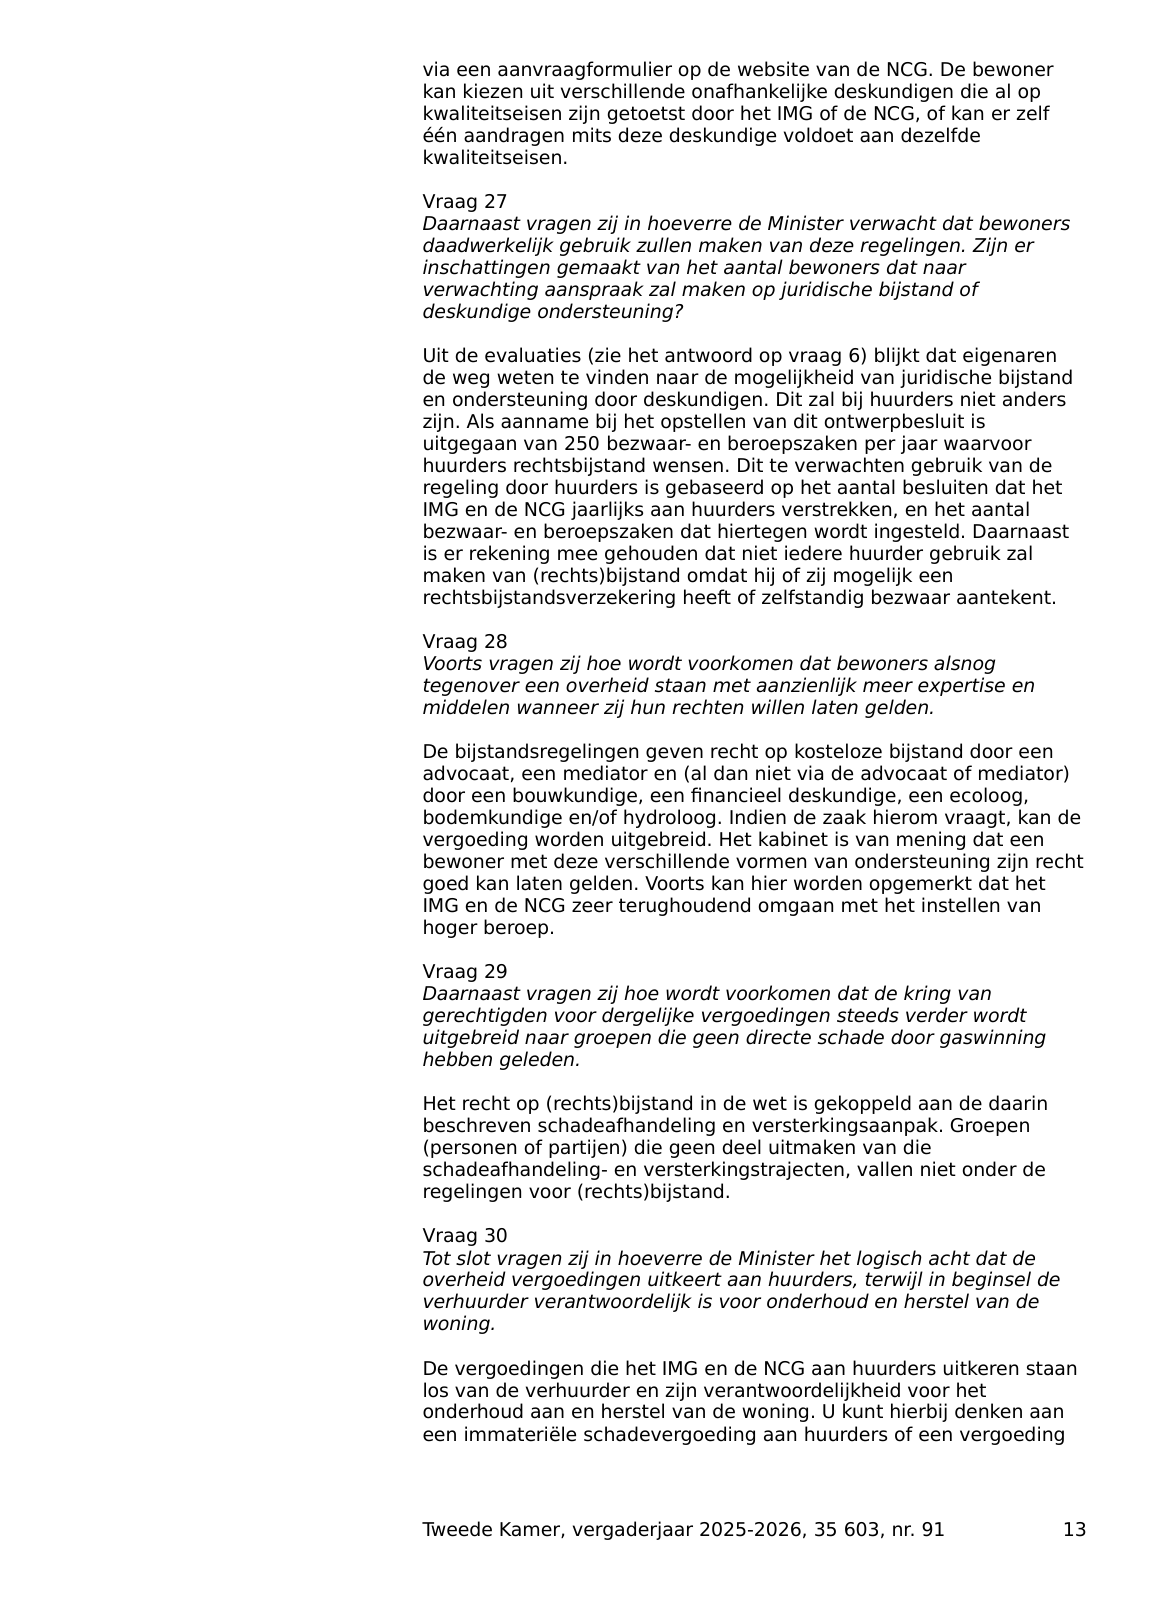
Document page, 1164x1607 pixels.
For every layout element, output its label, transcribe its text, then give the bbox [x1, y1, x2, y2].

text Daarnaast vragen zij hoe wordt voorkomen dat de kring van gerechtigden voor dergelijke vergoedingen steeds verder wordt uitgebreid naar groepen die geen directe schade door gaswinning hebben geleden. [422, 983, 1087, 1071]
text Daarnaast vragen zij in hoeverre de Minister verwacht dat bewoners daadwerkelijk gebruik zullen maken van deze regelingen. Zijn er inschattingen gemaakt van het aantal bewoners dat naar verwachting aanspraak zal maken op juridische bijstand of deskundige ondersteuning? [422, 213, 1087, 323]
text Voorts vragen zij hoe wordt voorkomen dat bewoners alsnog tegenover een overheid staan met aanzienlijk meer expertise en middelen wanneer zij hun rechten willen laten gelden. [422, 653, 1087, 719]
text Uit de evaluaties (zie het antwoord op vraag 6) blijkt dat eigenaren de weg weten te vinden naar de mogelijkheid van juridische bijstand en ondersteuning door deskundigen. Dit zal bij huurders niet anders zijn. Als aanname bij het opstellen van dit ontwerpbesluit is uitgegaan van 250 bezwaar- en beroepszaken per jaar waarvoor huurders rechtsbijstand wensen. Dit te verwachten gebruik van de regeling door huurders is gebaseerd op het aantal besluiten dat het IMG en de NCG jaarlijks aan huurders verstrekken, en het aantal bezwaar- en beroepszaken dat hiertegen wordt ingesteld. Daarnaast is er rekening mee gehouden dat niet iedere huurder gebruik zal maken van (rechts)bijstand omdat hij of zij mogelijk een rechtsbijstandsverzekering heeft of zelfstandig bezwaar aantekent. [422, 345, 1087, 609]
text Het recht op (rechts)bijstand in de wet is gekoppeld aan de daarin beschreven schadeafhandeling en versterkingsaanpak. Groepen (personen of partijen) die geen deel uitmaken van die schadeafhandeling- en versterkingstrajecten, vallen niet onder de regelingen voor (rechts)bijstand. [422, 1093, 1087, 1203]
text De vergoedingen die het IMG en de NCG aan huurders uitkeren staan los van de verhuurder en zijn verantwoordelijkheid voor het onderhoud aan en herstel van de woning. U kunt hierbij denken aan een immateriële schadevergoeding aan huurders of een vergoeding [422, 1357, 1087, 1445]
text Vraag 28 [422, 631, 1087, 653]
text Tot slot vragen zij in hoeverre de Minister het logisch acht dat de overheid vergoedingen uitkeert aan huurders, terwijl in beginsel de verhuurder verantwoordelijk is voor onderhoud en herstel van de woning. [422, 1247, 1087, 1335]
text Vraag 30 [422, 1225, 1087, 1247]
text via een aanvraagformulier op de website van de NCG. De bewoner kan kiezen uit verschillende onafhankelijke deskundigen die al op kwaliteitseisen zijn getoetst door het IMG of de NCG, of kan er zelf één aandragen mits deze deskundige voldoet aan dezelfde kwaliteitseisen. [422, 59, 1087, 169]
text Vraag 27 [422, 191, 1087, 213]
text De bijstandsregelingen geven recht op kosteloze bijstand door een advocaat, een mediator en (al dan niet via de advocaat of mediator) door een bouwkundige, een financieel deskundige, een ecoloog, bodemkundige en/of hydroloog. Indien de zaak hierom vraagt, kan de vergoeding worden uitgebreid. Het kabinet is van mening dat een bewoner met deze verschillende vormen van ondersteuning zijn recht goed kan laten gelden. Voorts kan hier worden opgemerkt dat het IMG en de NCG zeer terughoudend omgaan met het instellen van hoger beroep. [422, 741, 1087, 939]
text Vraag 29 [422, 961, 1087, 983]
